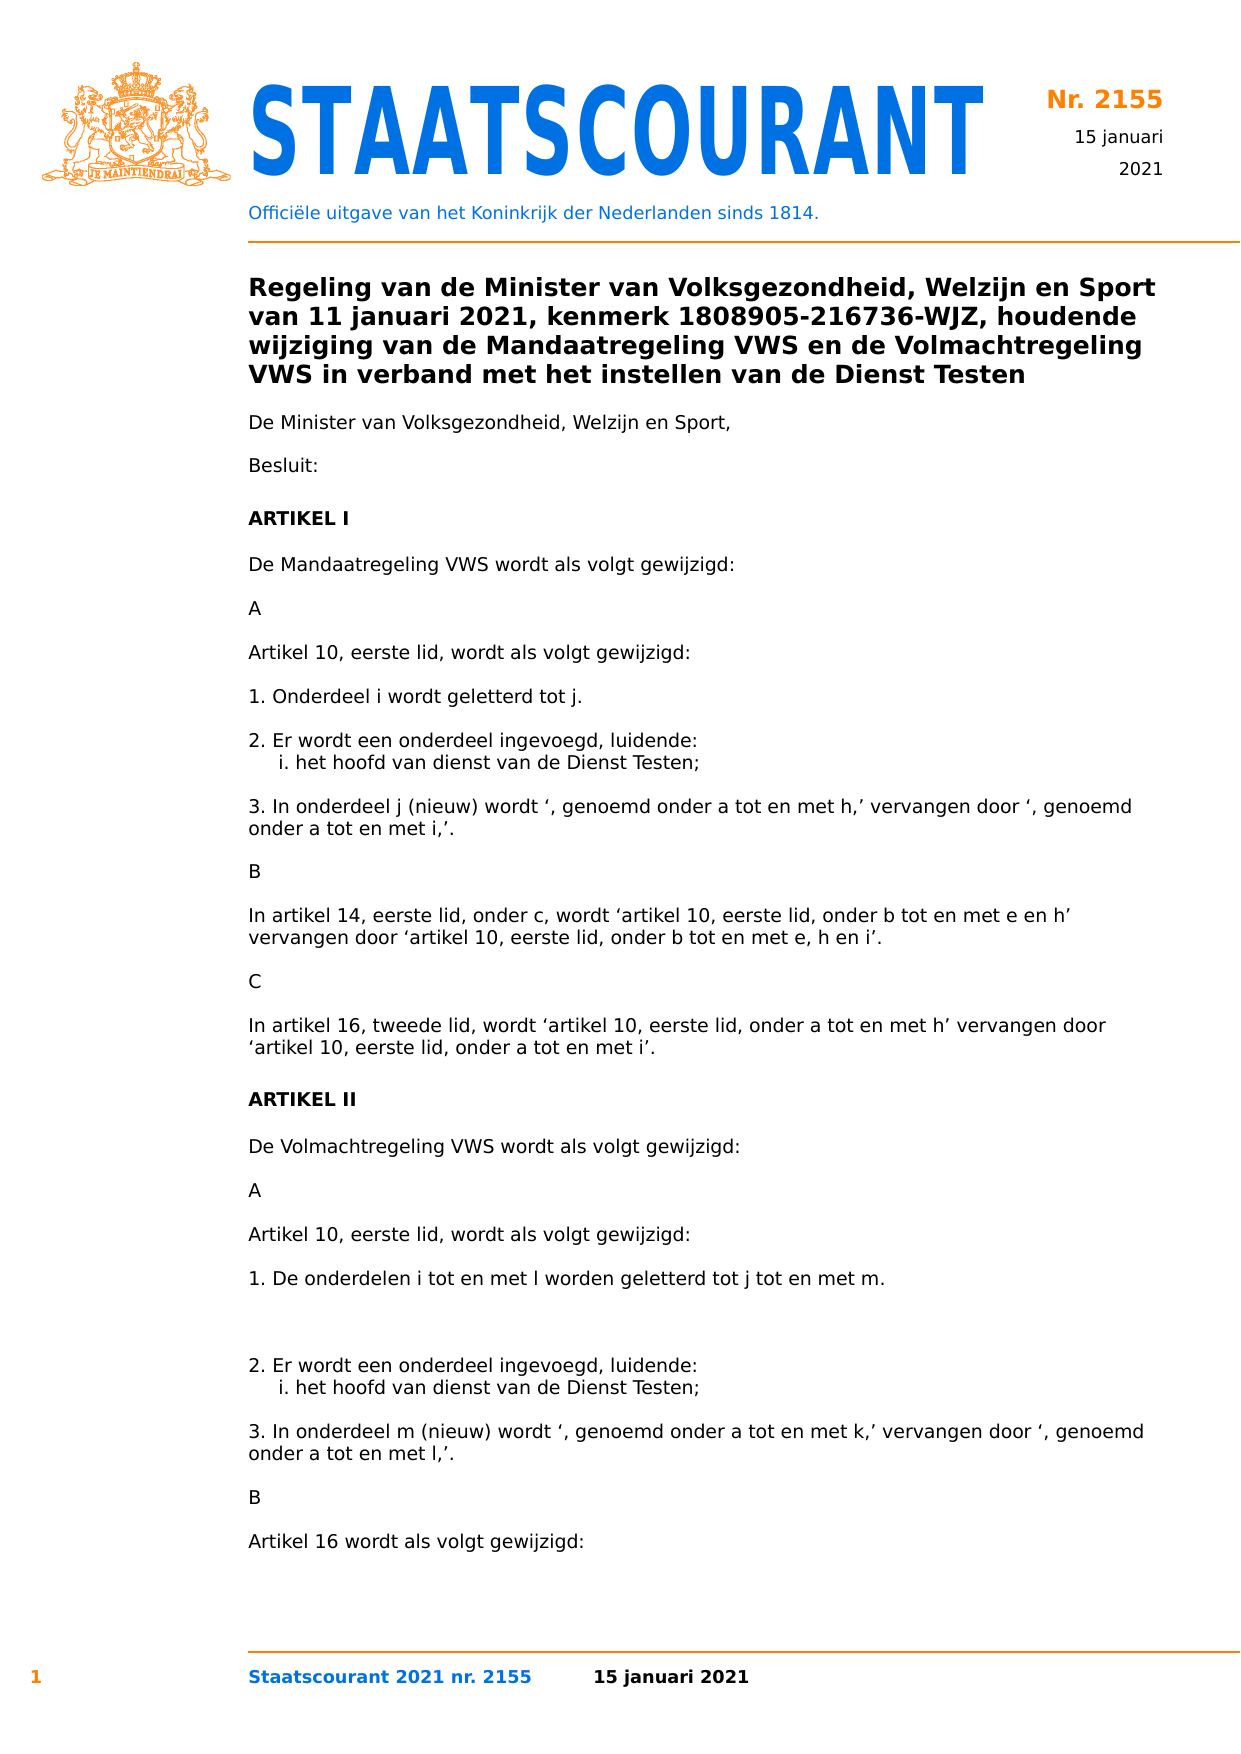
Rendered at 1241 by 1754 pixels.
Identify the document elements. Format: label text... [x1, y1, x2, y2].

table_cell 2021 [998, 153, 1240, 203]
text 2. Er wordt een onderdeel ingevoegd, luidende: [248, 1355, 1163, 1377]
text 2. Er wordt een onderdeel ingevoegd, luidende: [248, 730, 1163, 752]
table_header [25, 62, 248, 241]
text Besluit: [248, 455, 1163, 477]
text Artikel 10, eerste lid, wordt als volgt gewijzigd: [248, 1224, 1163, 1246]
table_header Nr. 2155 [998, 62, 1240, 121]
picture [41, 62, 231, 186]
table_cell 15 januari [998, 121, 1240, 153]
text i. het hoofd van dienst van de Dienst Testen; [278, 752, 1163, 774]
text A [248, 1180, 1163, 1202]
subtitle Regeling van de Minister van Volksgezondheid, Welzijn en Sport van 11 januari 2021, kenmerk 1808905-216736-WJZ, houdende wijziging van de Mandaatregeling VWS en de Volmachtregeling VWS in verband met het instellen van de Dienst Testen [248, 273, 1163, 390]
text 1. De onderdelen i tot en met l worden geletterd tot j tot en met m. [248, 1267, 1163, 1289]
text B [248, 1487, 1163, 1509]
text i. het hoofd van dienst van de Dienst Testen; [278, 1377, 1163, 1399]
text In artikel 16, tweede lid, wordt ‘artikel 10, eerste lid, onder a tot en met h’ vervangen door ‘artikel 10, eerste lid, onder a tot en met i’. [248, 1015, 1163, 1059]
text Artikel 16 wordt als volgt gewijzigd: [248, 1531, 1163, 1553]
text De Minister van Volksgezondheid, Welzijn en Sport, [248, 412, 1163, 433]
subtitle ARTIKEL I [248, 507, 1163, 529]
text Artikel 10, eerste lid, wordt als volgt gewijzigd: [248, 642, 1163, 664]
text 3. In onderdeel j (nieuw) wordt ‘, genoemd onder a tot en met h,’ vervangen door ‘, genoemd onder a tot en met i,’. [248, 796, 1163, 839]
text A [248, 598, 1163, 620]
text B [248, 861, 1163, 883]
table_header STAATSCOURANT [248, 62, 998, 203]
text In artikel 14, eerste lid, onder c, wordt ‘artikel 10, eerste lid, onder b tot en met e en h’ vervangen door ‘artikel 10, eerste lid, onder b tot en met e, h en i’. [248, 905, 1163, 949]
subtitle ARTIKEL II [248, 1089, 1163, 1111]
text 3. In onderdeel m (nieuw) wordt ‘, genoemd onder a tot en met k,’ vervangen door ‘, genoemd onder a tot en met l,’. [248, 1421, 1163, 1465]
text 1. Onderdeel i wordt geletterd tot j. [248, 686, 1163, 708]
text C [248, 971, 1163, 993]
text De Volmachtregeling VWS wordt als volgt gewijzigd: [248, 1136, 1163, 1158]
table_cell Officiële uitgave van het Koninkrijk der Nederlanden sinds 1814. [248, 203, 1240, 241]
text De Mandaatregeling VWS wordt als volgt gewijzigd: [248, 554, 1163, 576]
